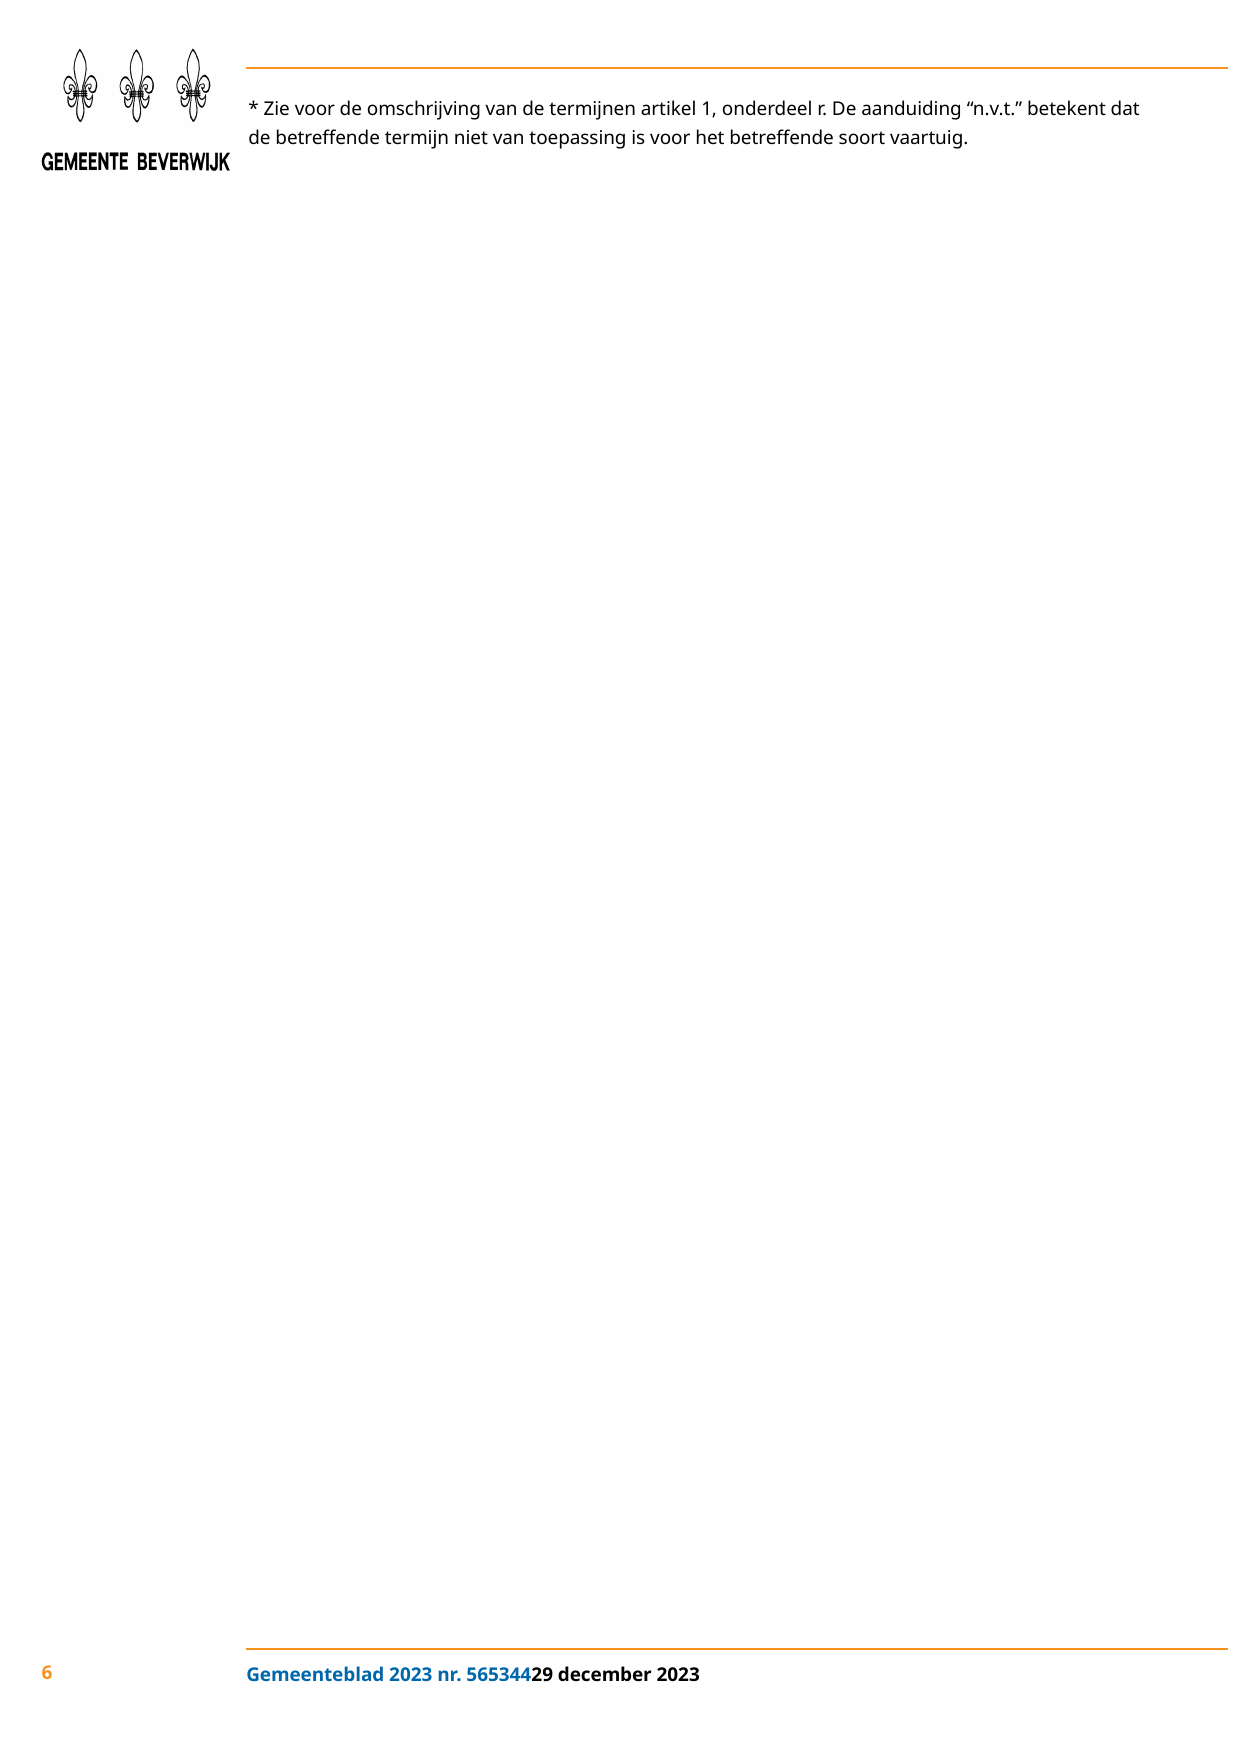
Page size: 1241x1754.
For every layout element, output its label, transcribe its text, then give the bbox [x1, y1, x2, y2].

text * Zie voor de omschrijving van de termijnen artikel 1, onderdeel r. De aanduiding “n.v.t.” betekent dat de betreffende termijn niet van toepassing is voor het betreffende soort vaartuig. [248, 95, 1152, 150]
picture [41, 47, 231, 172]
